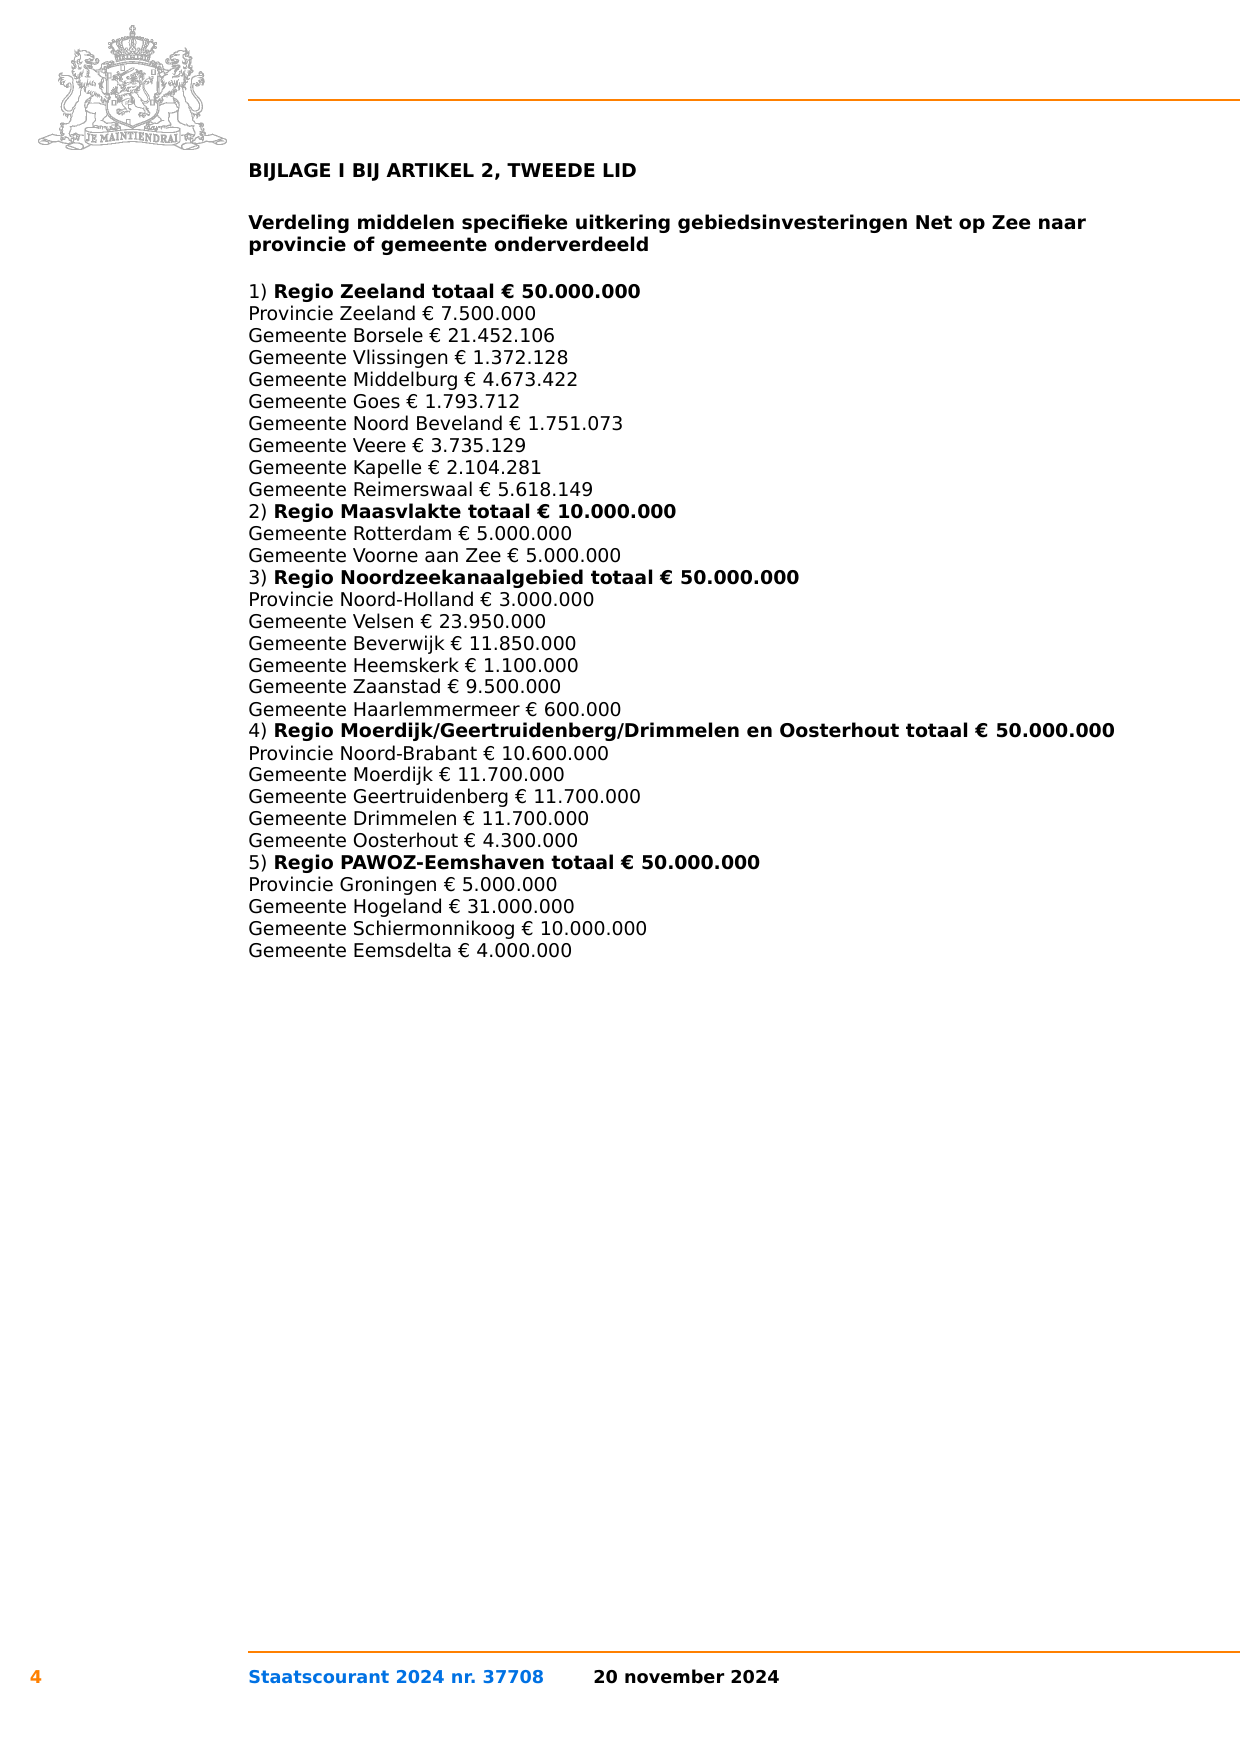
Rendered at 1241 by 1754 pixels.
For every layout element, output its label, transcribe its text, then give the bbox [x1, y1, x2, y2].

text Gemeente Hogeland € 31.000.000 [248, 896, 1163, 918]
text 5) Regio PAWOZ-Eemshaven totaal € 50.000.000 [248, 852, 1163, 874]
text Gemeente Geertruidenberg € 11.700.000 [248, 786, 1163, 808]
text Provincie Noord-Brabant € 10.600.000 [248, 742, 1163, 764]
text Gemeente Oosterhout € 4.300.000 [248, 830, 1163, 852]
text Gemeente Eemsdelta € 4.000.000 [248, 940, 1163, 962]
text Gemeente Kapelle € 2.104.281 [248, 457, 1163, 479]
text Gemeente Rotterdam € 5.000.000 [248, 523, 1163, 544]
text Gemeente Heemskerk € 1.100.000 [248, 654, 1163, 676]
text Gemeente Middelburg € 4.673.422 [248, 369, 1163, 391]
text Gemeente Velsen € 23.950.000 [248, 611, 1163, 632]
text Provincie Groningen € 5.000.000 [248, 874, 1163, 896]
text 4) Regio Moerdijk/Geertruidenberg/Drimmelen en Oosterhout totaal € 50.000.000 [248, 720, 1163, 742]
text Gemeente Reimerswaal € 5.618.149 [248, 479, 1163, 501]
text Gemeente Schiermonnikoog € 10.000.000 [248, 918, 1163, 940]
text Gemeente Zaanstad € 9.500.000 [248, 676, 1163, 698]
text Gemeente Voorne aan Zee € 5.000.000 [248, 544, 1163, 567]
text Gemeente Beverwijk € 11.850.000 [248, 632, 1163, 654]
text 3) Regio Noordzeekanaalgebied totaal € 50.000.000 [248, 567, 1163, 588]
text Gemeente Noord Beveland € 1.751.073 [248, 413, 1163, 435]
text Gemeente Goes € 1.793.712 [248, 391, 1163, 413]
subtitle BIJLAGE I BIJ ARTIKEL 2, TWEEDE LID [248, 160, 1163, 182]
text Gemeente Haarlemmermeer € 600.000 [248, 698, 1163, 720]
subtitle Verdeling middelen specifieke uitkering gebiedsinvesteringen Net op Zee naar provincie of gemeente onderverdeeld [248, 212, 1163, 256]
text Provincie Noord-Holland € 3.000.000 [248, 588, 1163, 611]
text Gemeente Veere € 3.735.129 [248, 435, 1163, 457]
text 1) Regio Zeeland totaal € 50.000.000 [248, 281, 1163, 303]
text Gemeente Moerdijk € 11.700.000 [248, 764, 1163, 786]
picture [38, 25, 227, 150]
text Gemeente Borsele € 21.452.106 [248, 325, 1163, 347]
text 2) Regio Maasvlakte totaal € 10.000.000 [248, 501, 1163, 523]
text Gemeente Vlissingen € 1.372.128 [248, 347, 1163, 369]
text Gemeente Drimmelen € 11.700.000 [248, 808, 1163, 830]
text Provincie Zeeland € 7.500.000 [248, 303, 1163, 325]
